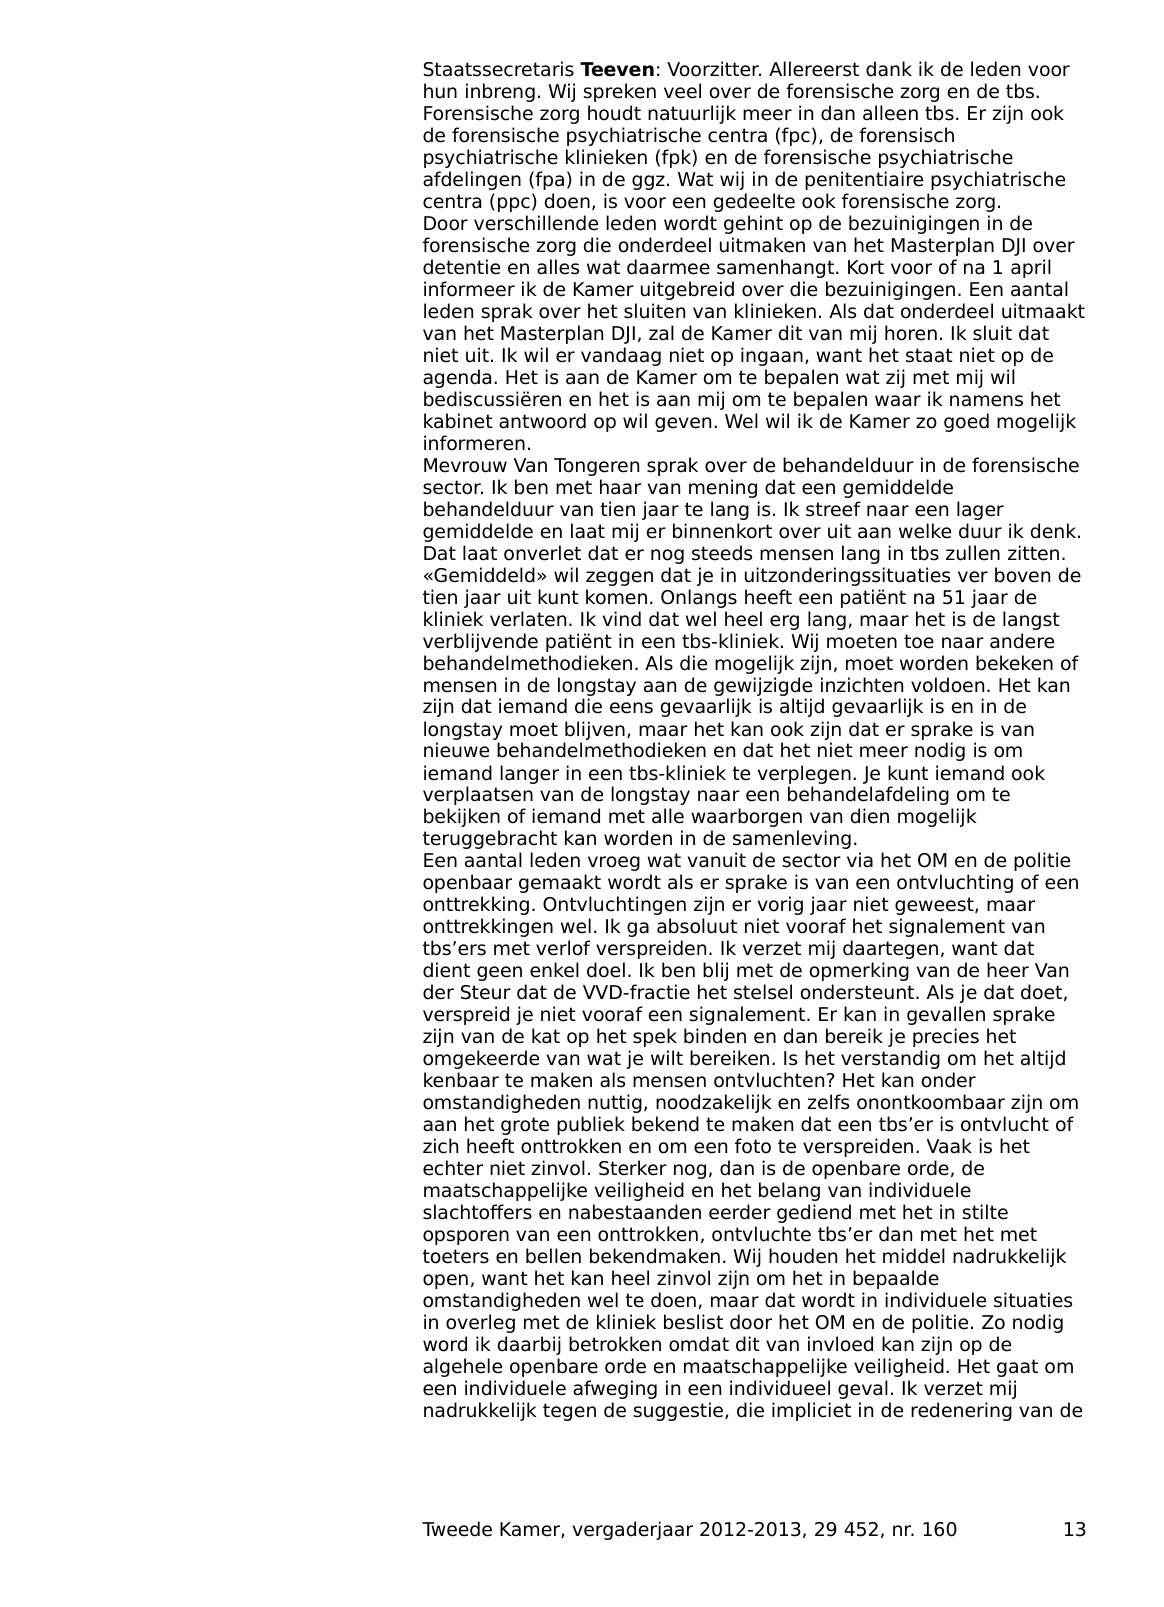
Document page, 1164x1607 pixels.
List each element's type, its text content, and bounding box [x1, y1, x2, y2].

text Mevrouw Van Tongeren sprak over de behandelduur in de forensische sector. Ik ben met haar van mening dat een gemiddelde behandelduur van tien jaar te lang is. Ik streef naar een lager gemiddelde en laat mij er binnenkort over uit aan welke duur ik denk. Dat laat onverlet dat er nog steeds mensen lang in tbs zullen zitten. «Gemiddeld» wil zeggen dat je in uitzonderingssituaties ver boven de tien jaar uit kunt komen. Onlangs heeft een patiënt na 51 jaar de kliniek verlaten. Ik vind dat wel heel erg lang, maar het is de langst verblijvende patiënt in een tbs-kliniek. Wij moeten toe naar andere behandelmethodieken. Als die mogelijk zijn, moet worden bekeken of mensen in de longstay aan de gewijzigde inzichten voldoen. Het kan zijn dat iemand die eens gevaarlijk is altijd gevaarlijk is en in de longstay moet blijven, maar het kan ook zijn dat er sprake is van nieuwe behandelmethodieken en dat het niet meer nodig is om iemand langer in een tbs-kliniek te verplegen. Je kunt iemand ook verplaatsen van de longstay naar een behandelafdeling om te bekijken of iemand met alle waarborgen van dien mogelijk teruggebracht kan worden in de samenleving. [422, 455, 1087, 850]
text Door verschillende leden wordt gehint op de bezuinigingen in de forensische zorg die onderdeel uitmaken van het Masterplan DJI over detentie en alles wat daarmee samenhangt. Kort voor of na 1 april informeer ik de Kamer uitgebreid over die bezuinigingen. Een aantal leden sprak over het sluiten van klinieken. Als dat onderdeel uitmaakt van het Masterplan DJI, zal de Kamer dit van mij horen. Ik sluit dat niet uit. Ik wil er vandaag niet op ingaan, want het staat niet op de agenda. Het is aan de Kamer om te bepalen wat zij met mij wil bediscussiëren en het is aan mij om te bepalen waar ik namens het kabinet antwoord op wil geven. Wel wil ik de Kamer zo goed mogelijk informeren. [422, 213, 1087, 455]
text Een aantal leden vroeg wat vanuit de sector via het OM en de politie openbaar gemaakt wordt als er sprake is van een ontvluchting of een onttrekking. Ontvluchtingen zijn er vorig jaar niet geweest, maar onttrekkingen wel. Ik ga absoluut niet vooraf het signalement van tbs’ers met verlof verspreiden. Ik verzet mij daartegen, want dat dient geen enkel doel. Ik ben blij met de opmerking van de heer Van der Steur dat de VVD-fractie het stelsel ondersteunt. Als je dat doet, verspreid je niet vooraf een signalement. Er kan in gevallen sprake zijn van de kat op het spek binden en dan bereik je precies het omgekeerde van wat je wilt bereiken. Is het verstandig om het altijd kenbaar te maken als mensen ontvluchten? Het kan onder omstandigheden nuttig, noodzakelijk en zelfs onontkoombaar zijn om aan het grote publiek bekend te maken dat een tbs’er is ontvlucht of zich heeft onttrokken en om een foto te verspreiden. Vaak is het echter niet zinvol. Sterker nog, dan is de openbare orde, de maatschappelijke veiligheid en het belang van individuele slachtoffers en nabestaanden eerder gediend met het in stilte opsporen van een onttrokken, ontvluchte tbs’er dan met het met toeters en bellen bekendmaken. Wij houden het middel nadrukkelijk open, want het kan heel zinvol zijn om het in bepaalde omstandigheden wel te doen, maar dat wordt in individuele situaties in overleg met de kliniek beslist door het OM en de politie. Zo nodig word ik daarbij betrokken omdat dit van invloed kan zijn op de algehele openbare orde en maatschappelijke veiligheid. Het gaat om een individuele afweging in een individueel geval. Ik verzet mij nadrukkelijk tegen de suggestie, die impliciet in de redenering van de [422, 850, 1087, 1422]
text Staatssecretaris Teeven: Voorzitter. Allereerst dank ik de leden voor hun inbreng. Wij spreken veel over de forensische zorg en de tbs. Forensische zorg houdt natuurlijk meer in dan alleen tbs. Er zijn ook de forensische psychiatrische centra (fpc), de forensisch psychiatrische klinieken (fpk) en de forensische psychiatrische afdelingen (fpa) in de ggz. Wat wij in de penitentiaire psychiatrische centra (ppc) doen, is voor een gedeelte ook forensische zorg. [422, 59, 1087, 213]
